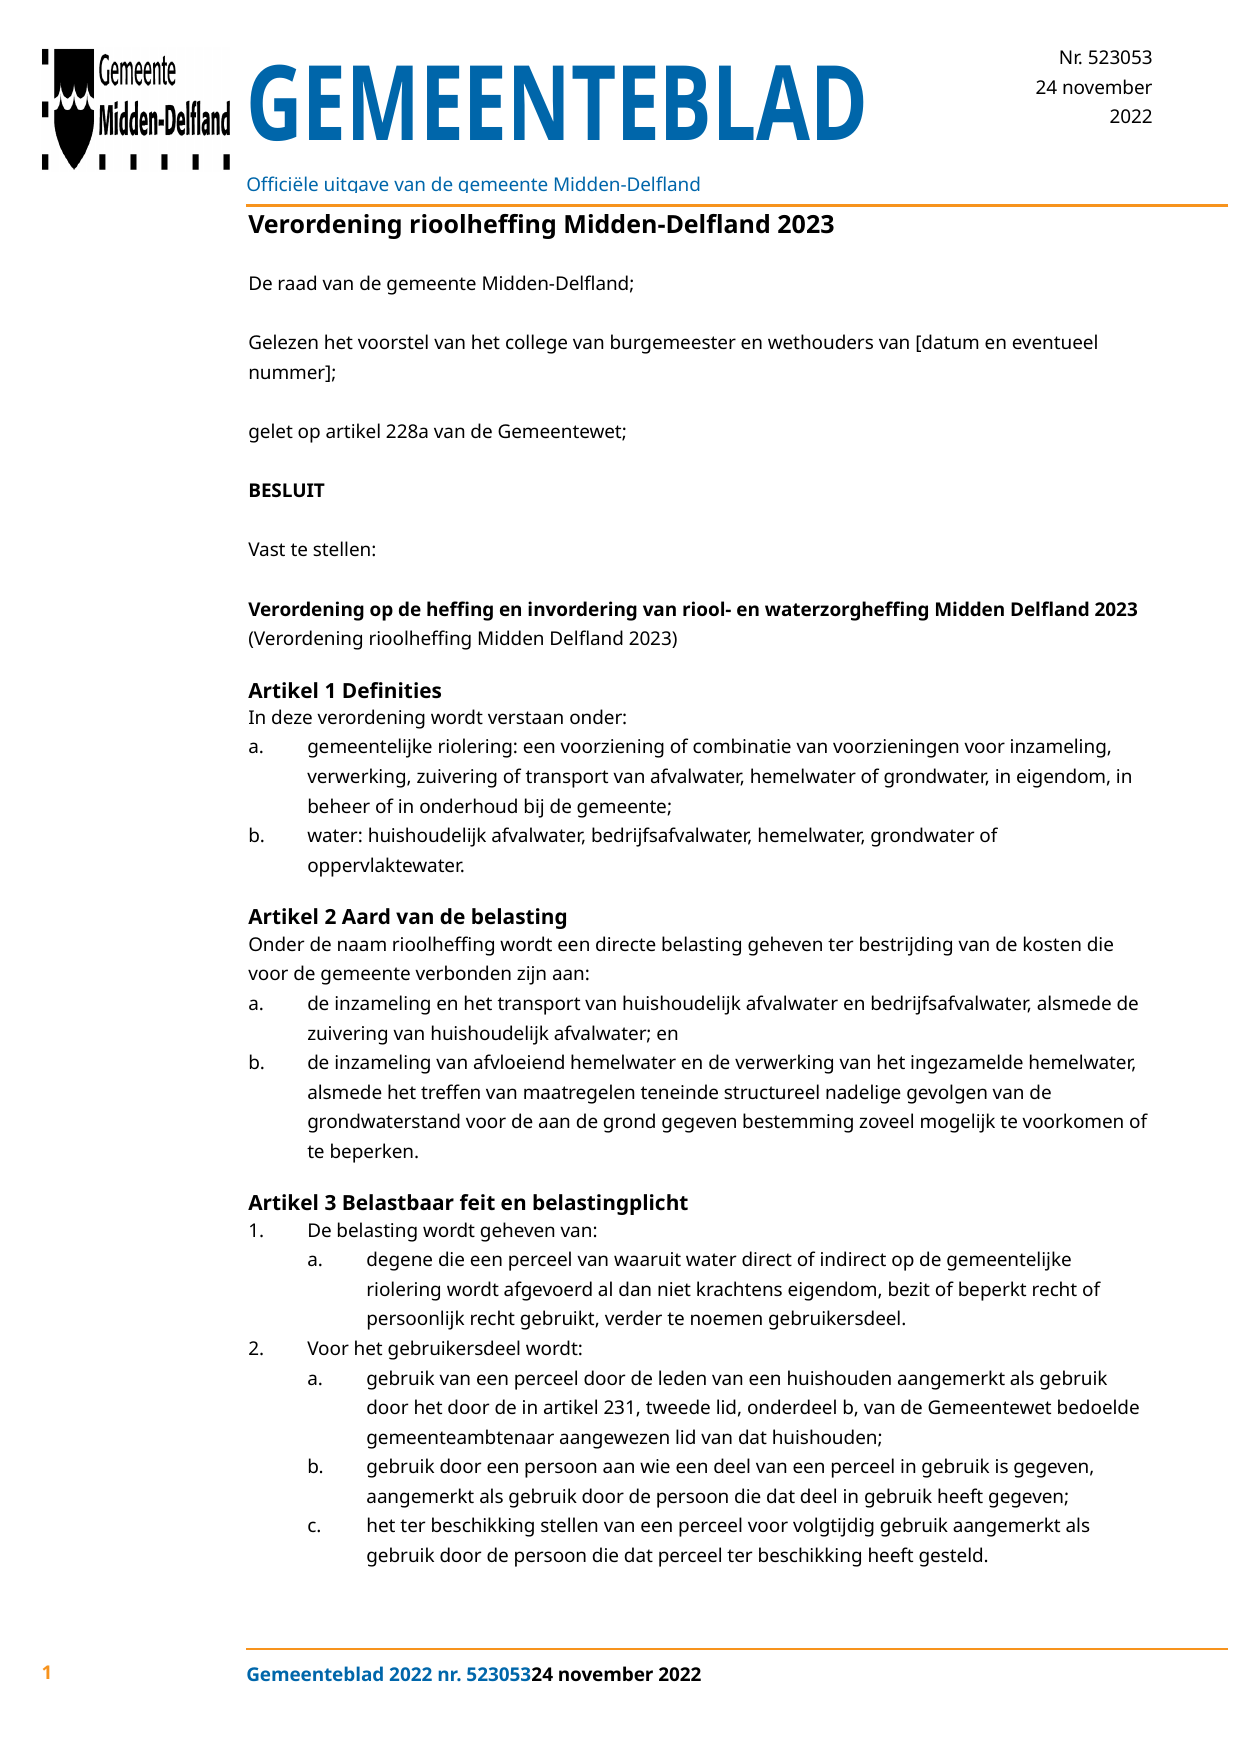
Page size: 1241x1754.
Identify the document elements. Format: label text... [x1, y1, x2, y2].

text Artikel 3 Belastbaar feit en belastingplicht [248, 1188, 1152, 1217]
list gebruik door een persoon aan wie een deel van een perceel in gebruik is gegeven, aangemerkt als gebruik door de persoon die dat deel in gebruik heeft gegeven; [307, 1453, 1152, 1509]
list De belasting wordt geheven van: [248, 1217, 1152, 1243]
list water: huishoudelijk afvalwater, bedrijfsafvalwater, hemelwater, grondwater of oppervlaktewater. [248, 822, 1152, 878]
text Verordening op de heffing en invordering van riool- en waterzorgheffing Midden Delfland 2023 [248, 596, 1152, 621]
text Verordening rioolheffing Midden-Delfland 2023 [248, 207, 1152, 241]
text De raad van de gemeente Midden-Delfland; [248, 270, 1152, 296]
text BESLUIT [248, 477, 1152, 503]
text Artikel 1 Definities [248, 676, 1152, 704]
list het ter beschikking stellen van een perceel voor volgtijdig gebruik aangemerkt als gebruik door de persoon die dat perceel ter beschikking heeft gesteld. [307, 1513, 1152, 1568]
picture [41, 47, 231, 172]
text Gelezen het voorstel van het college van burgemeester en wethouders van [datum en eventueel nummer]; [248, 329, 1152, 385]
text gelet op artikel 228a van de Gemeentewet; [248, 418, 1152, 444]
text (Verordening rioolheffing Midden Delfland 2023) [248, 625, 1152, 651]
text Vast te stellen: [248, 537, 1152, 562]
list gemeentelijke riolering: een voorziening of combinatie van voorzieningen voor inzameling, verwerking, zuivering of transport van afvalwater, hemelwater of grondwater, in eigendom, in beheer of in onderhoud bij de gemeente; [248, 734, 1152, 819]
list de inzameling en het transport van huishoudelijk afvalwater en bedrijfsafvalwater, alsmede de zuivering van huishoudelijk afvalwater; en [248, 990, 1152, 1045]
list degene die een perceel van waaruit water direct of indirect op de gemeentelijke riolering wordt afgevoerd al dan niet krachtens eigendom, bezit of beperkt recht of persoonlijk recht gebruikt, verder te noemen gebruikersdeel. [307, 1246, 1152, 1331]
text Artikel 2 Aard van de belasting [248, 902, 1152, 931]
text Onder de naam rioolheffing wordt een directe belasting geheven ter bestrijding van de kosten die voor de gemeente verbonden zijn aan: [248, 931, 1152, 986]
text In deze verordening wordt verstaan onder: [248, 704, 1152, 730]
list de inzameling van afvloeiend hemelwater en de verwerking van het ingezamelde hemelwater, alsmede het treffen van maatregelen teneinde structureel nadelige gevolgen van de grondwaterstand voor de aan de grond gegeven bestemming zoveel mogelijk te voorkomen of te beperken. [248, 1049, 1152, 1164]
list Voor het gebruikersdeel wordt: [248, 1335, 1152, 1361]
list gebruik van een perceel door de leden van een huishouden aangemerkt als gebruik door het door de in artikel 231, tweede lid, onderdeel b, van de Gemeentewet bedoelde gemeenteambtenaar aangewezen lid van dat huishouden; [307, 1365, 1152, 1450]
